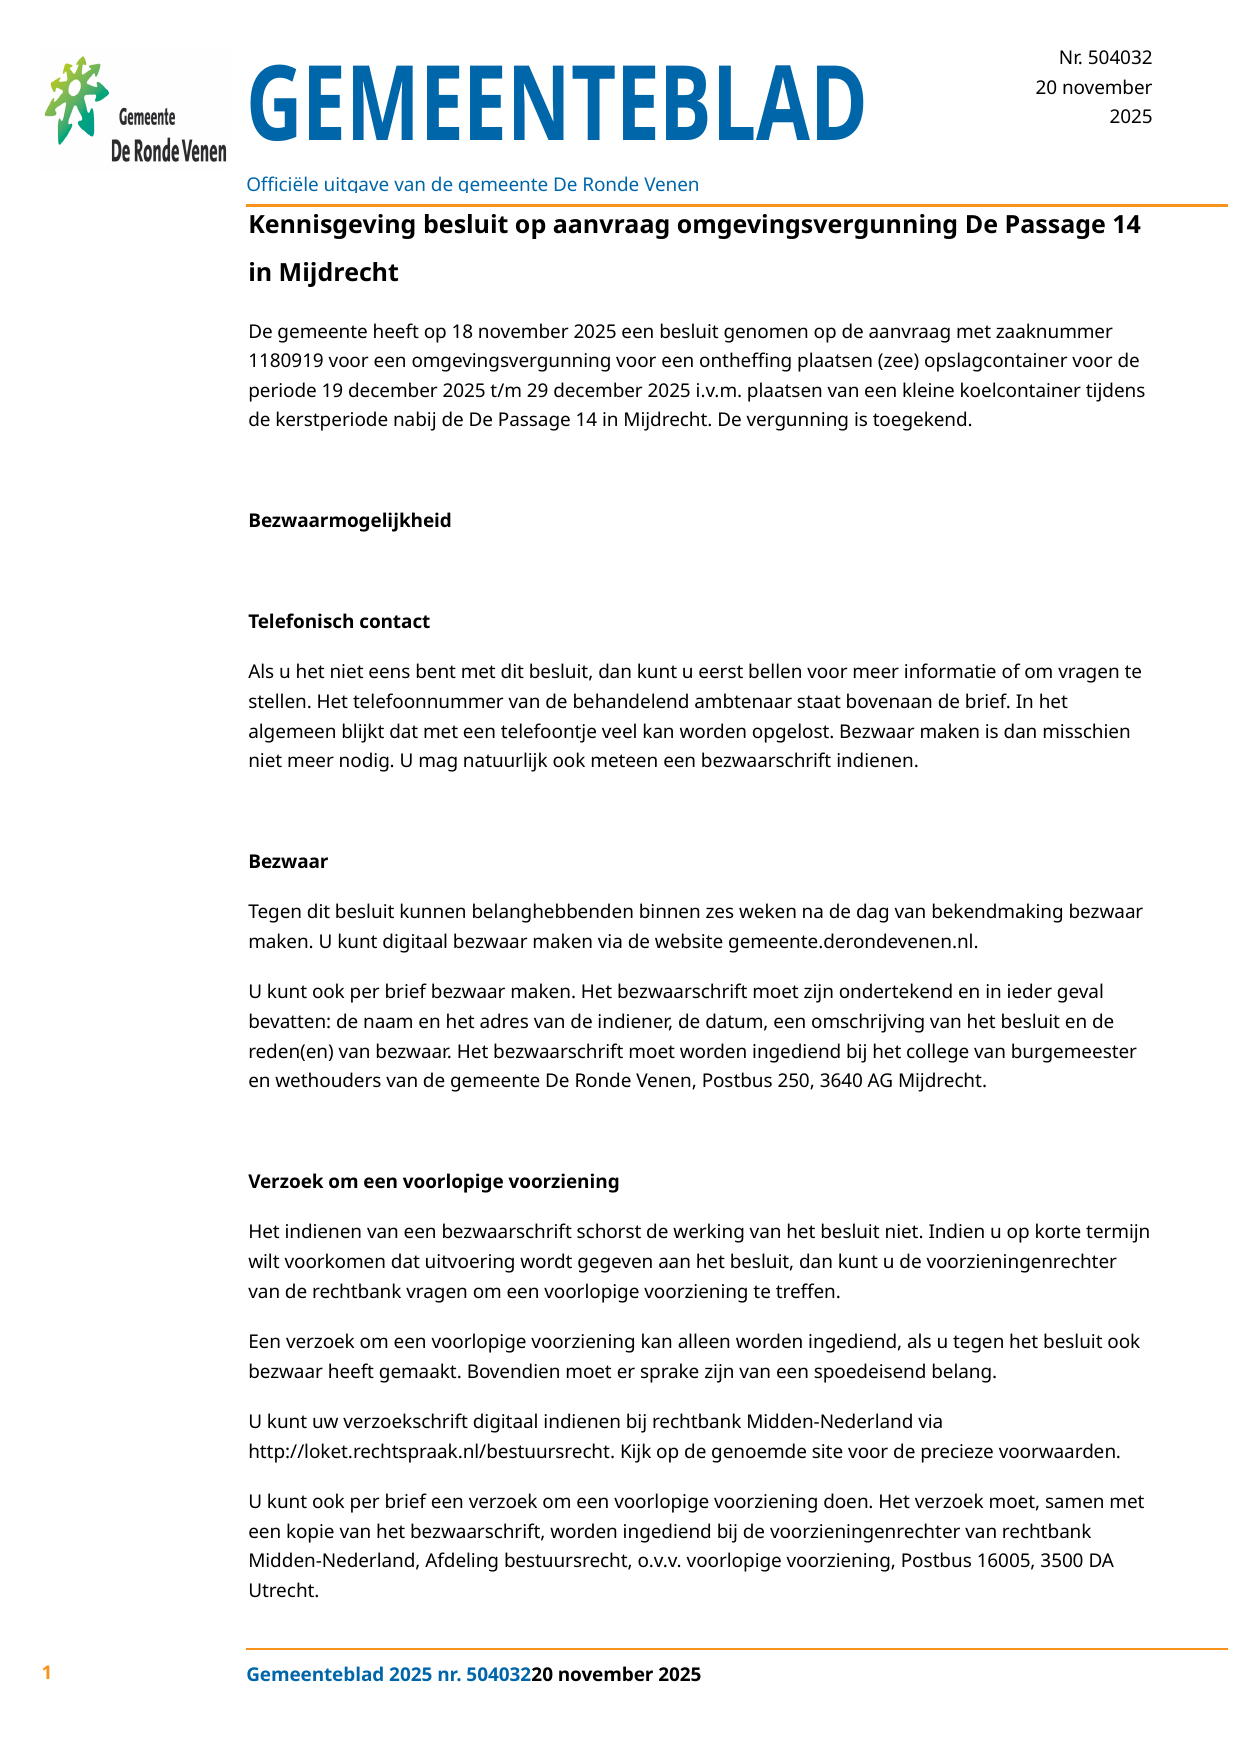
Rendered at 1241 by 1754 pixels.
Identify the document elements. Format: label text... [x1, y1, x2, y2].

text De gemeente heeft op 18 november 2025 een besluit genomen op de aanvraag met zaaknummer 1180919 voor een omgevingsvergunning voor een ontheffing plaatsen (zee) opslagcontainer voor de periode 19 december 2025 t/m 29 december 2025 i.v.m. plaatsen van een kleine koelcontainer tijdens de kerstperiode nabij de De Passage 14 in Mijdrecht. De vergunning is toegekend. [248, 318, 1152, 432]
text Verzoek om een voorlopige voorziening [248, 1168, 1152, 1194]
text Kennisgeving besluit op aanvraag omgevingsvergunning De Passage 14 in Mijdrecht [248, 207, 1152, 288]
text Een verzoek om een voorlopige voorziening kan alleen worden ingediend, als u tegen het besluit ook bezwaar heeft gemaakt. Bovendien moet er sprake zijn van een spoedeisend belang. [248, 1328, 1152, 1384]
text Bezwaarmogelijkheid [248, 507, 1152, 533]
text Het indienen van een bezwaarschrift schorst de werking van het besluit niet. Indien u op korte termijn wilt voorkomen dat uitvoering wordt gegeven aan het besluit, dan kunt u de voorzieningenrechter van de rechtbank vragen om een voorlopige voorziening te treffen. [248, 1219, 1152, 1304]
picture [41, 47, 231, 172]
text Als u het niet eens bent met dit besluit, dan kunt u eerst bellen voor meer informatie of om vragen te stellen. Het telefoonnummer van de behandelend ambtenaar staat bovenaan de brief. In het algemeen blijkt dat met een telefoontje veel kan worden opgelost. Bezwaar maken is dan misschien niet meer nodig. U mag natuurlijk ook meteen een bezwaarschrift indienen. [248, 659, 1152, 773]
text U kunt ook per brief bezwaar maken. Het bezwaarschrift moet zijn ondertekend en in ieder geval bevatten: de naam en het adres van de indiener, de datum, een omschrijving van het besluit en de reden(en) van bezwaar. Het bezwaarschrift moet worden ingediend bij het college van burgemeester en wethouders van de gemeente De Ronde Venen, Postbus 250, 3640 AG Mijdrecht. [248, 979, 1152, 1093]
text Tegen dit besluit kunnen belanghebbenden binnen zes weken na de dag van bekendmaking bezwaar maken. U kunt digitaal bezwaar maken via de website gemeente.derondevenen.nl. [248, 899, 1152, 954]
text Bezwaar [248, 848, 1152, 874]
text U kunt uw verzoekschrift digitaal indienen bij rechtbank Midden-Nederland via http://loket.rechtspraak.nl/bestuursrecht. Kijk op de genoemde site voor de precieze voorwaarden. [248, 1408, 1152, 1464]
text Telefonisch contact [248, 608, 1152, 634]
text U kunt ook per brief een verzoek om een voorlopige voorziening doen. Het verzoek moet, samen met een kopie van het bezwaarschrift, worden ingediend bij de voorzieningenrechter van rechtbank Midden-Nederland, Afdeling bestuursrecht, o.v.v. voorlopige voorziening, Postbus 16005, 3500 DA Utrecht. [248, 1488, 1152, 1603]
